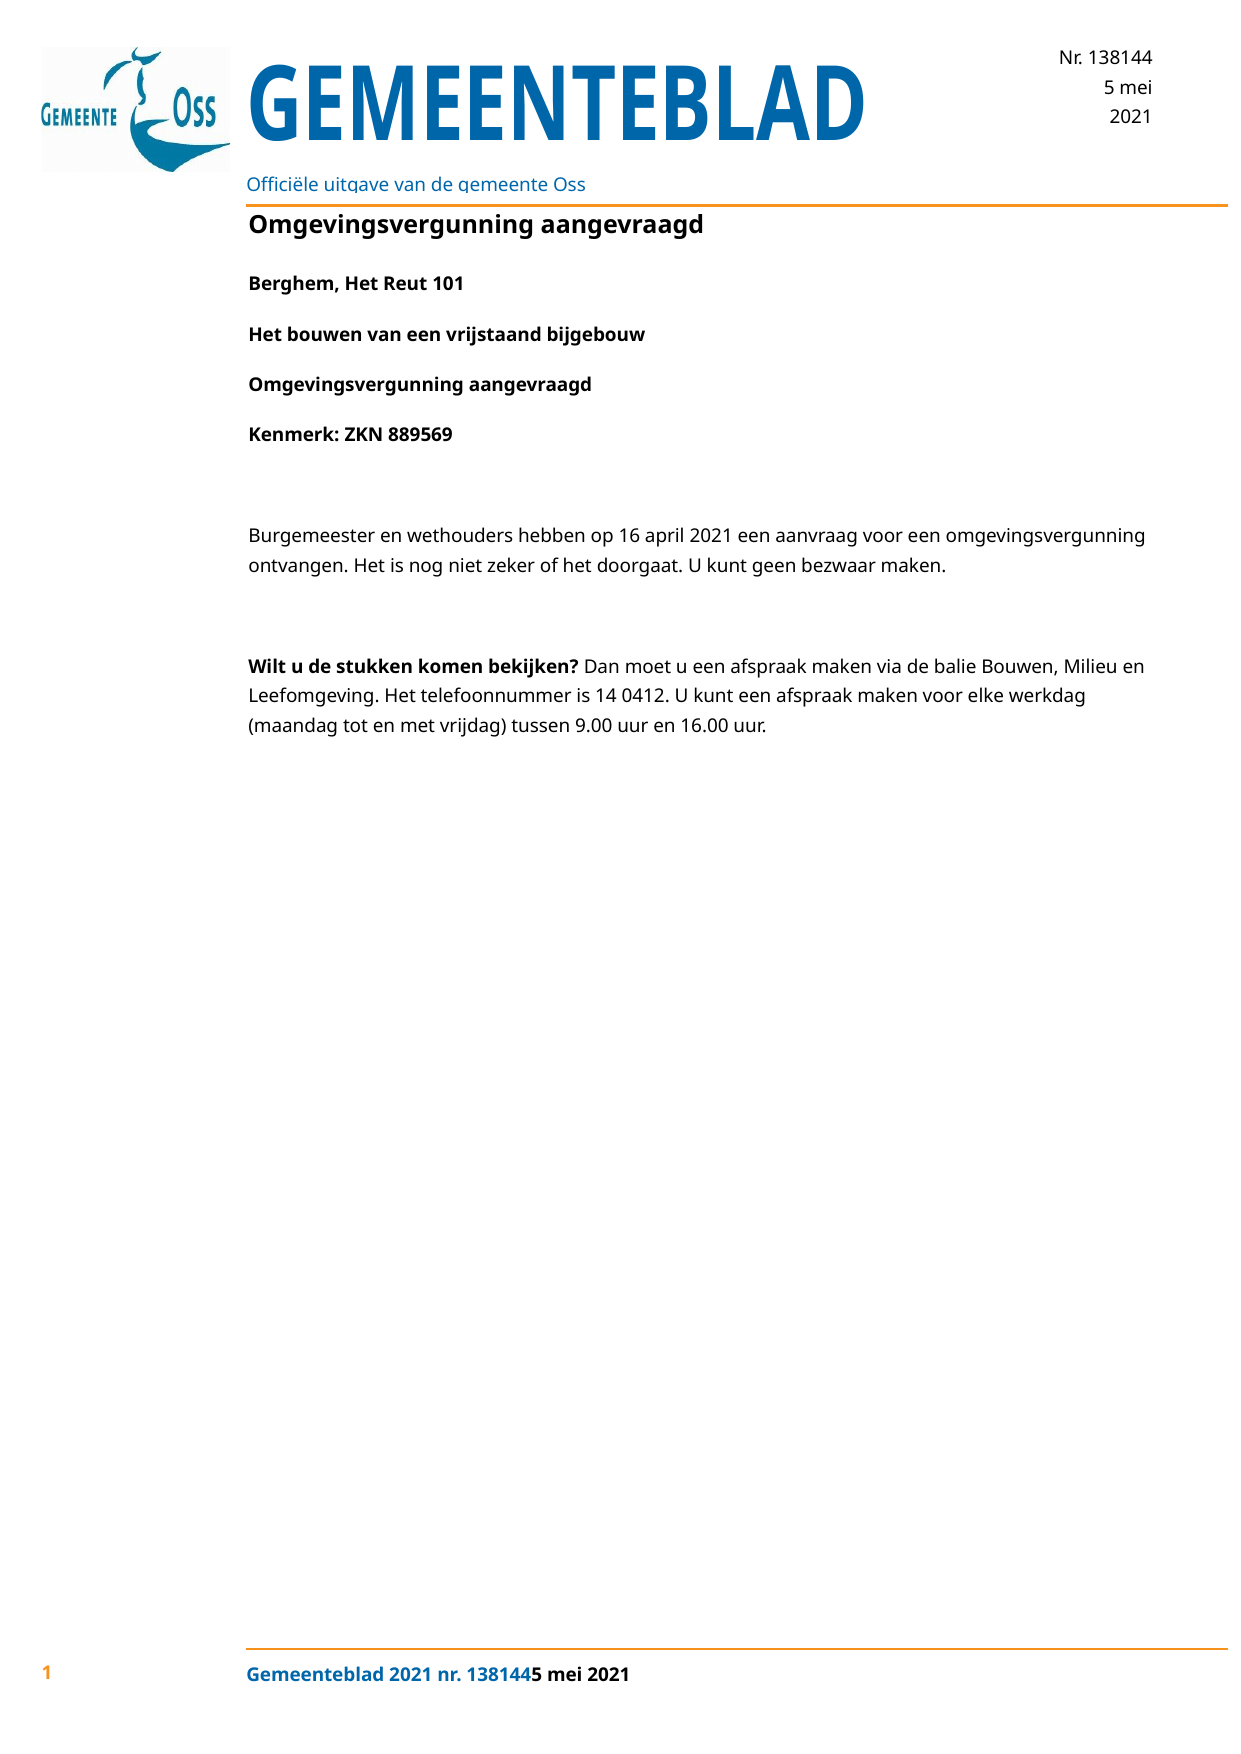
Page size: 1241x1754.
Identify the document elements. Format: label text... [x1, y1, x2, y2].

text Omgevingsvergunning aangevraagd [248, 371, 1152, 397]
text Het bouwen van een vrijstaand bijgebouw [248, 321, 1152, 346]
text Kenmerk: ZKN 889569 [248, 422, 1152, 447]
text Berghem, Het Reut 101 [248, 270, 1152, 296]
picture [41, 47, 231, 172]
text Wilt u de stukken komen bekijken? Dan moet u een afspraak maken via de balie Bouwen, Milieu en Leefomgeving. Het telefoonnummer is 14 0412. U kunt een afspraak maken voor elke werkdag (maandag tot en met vrijdag) tussen 9.00 uur en 16.00 uur. [248, 653, 1152, 738]
text Omgevingsvergunning aangevraagd [248, 207, 1152, 241]
text Burgemeester en wethouders hebben op 16 april 2021 een aanvraag voor een omgevingsvergunning ontvangen. Het is nog niet zeker of het doorgaat. U kunt geen bezwaar maken. [248, 522, 1152, 578]
